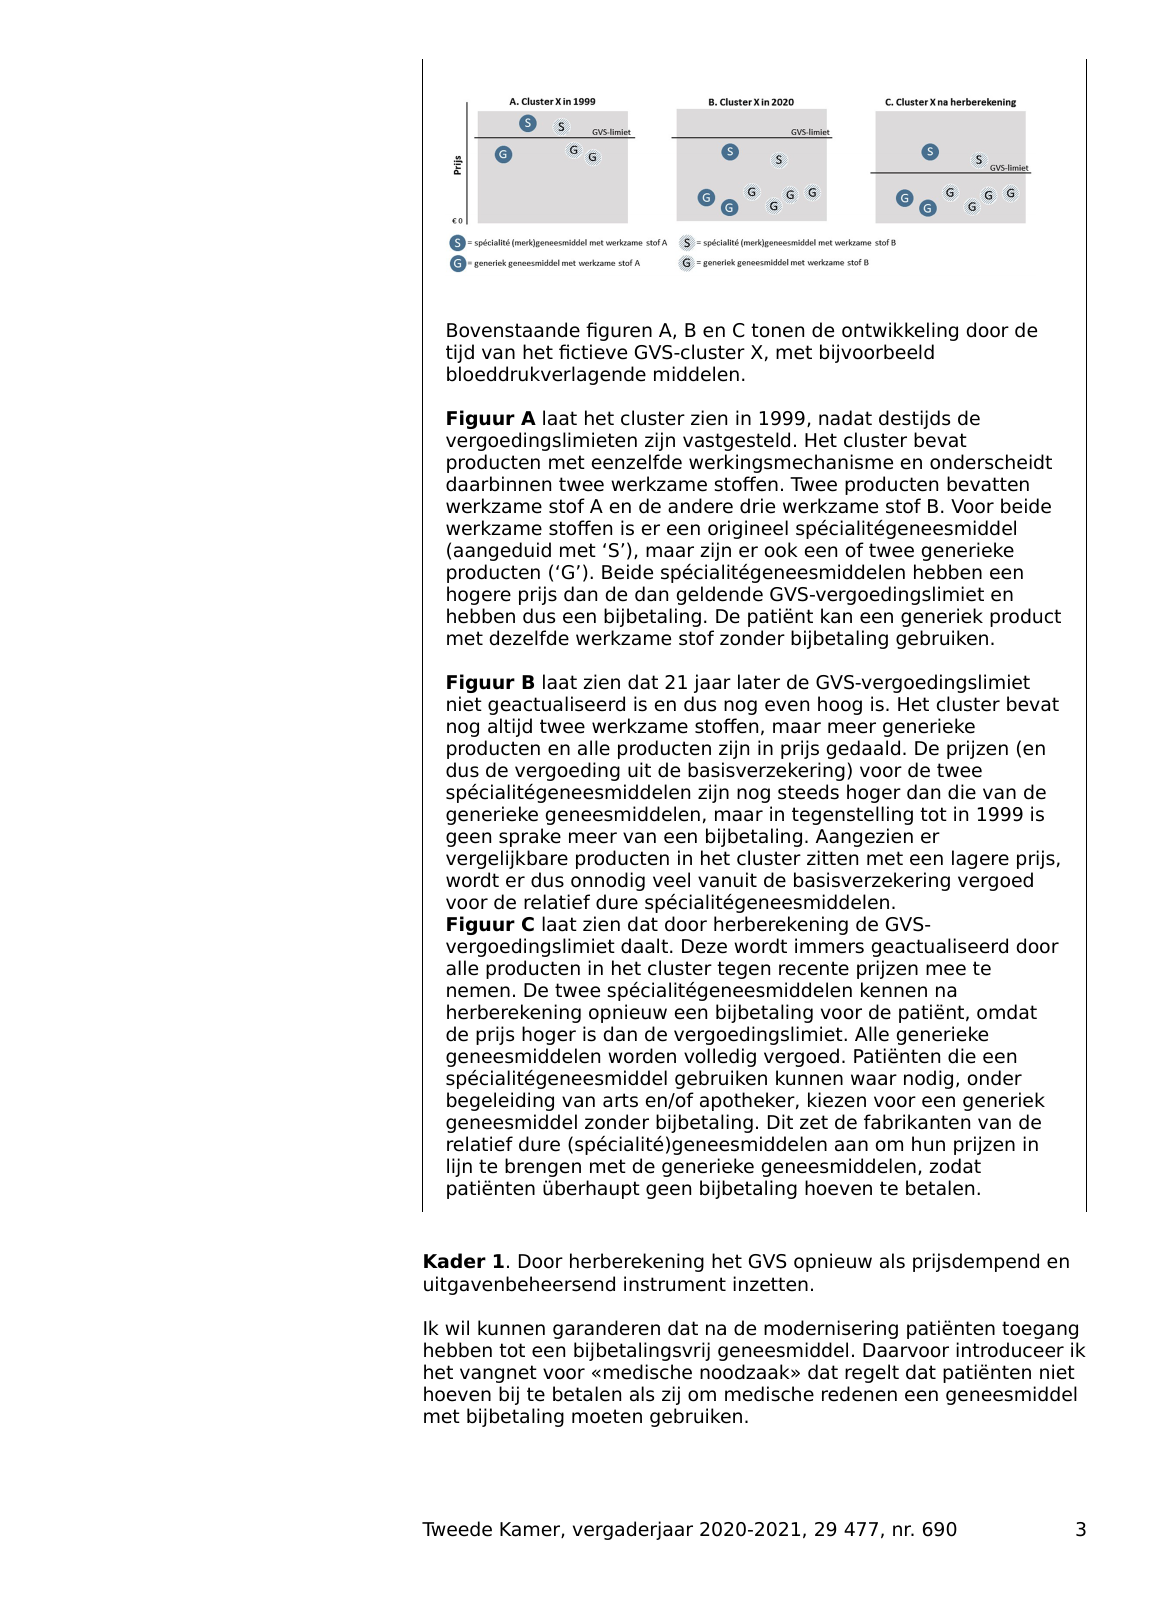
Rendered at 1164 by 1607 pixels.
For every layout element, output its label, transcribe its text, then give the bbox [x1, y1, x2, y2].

table_header Bovenstaande figuren A, B en C tonen de ontwikkeling door de tijd van het fictieve GVS-cluster X, met bijvoorbeeld bloeddrukverlagende middelen. Figuur A laat het cluster zien in 1999, nadat destijds de vergoedingslimieten zijn vastgesteld. Het cluster bevat producten met eenzelfde werkingsmechanisme en onderscheidt daarbinnen twee werkzame stoffen. Twee producten bevatten werkzame stof A en de andere drie werkzame stof B. Voor beide werkzame stoffen is er een origineel spécialitégeneesmiddel (aangeduid met ‘S’), maar zijn er ook een of twee generieke producten (‘G’). Beide spécialitégeneesmiddelen hebben een hogere prijs dan de dan geldende GVS-vergoedingslimiet en hebben dus een bijbetaling. De patiënt kan een generiek product met dezelfde werkzame stof zonder bijbetaling gebruiken. Figuur B laat zien dat 21 jaar later de GVS-vergoedingslimiet niet geactualiseerd is en dus nog even hoog is. Het cluster bevat nog altijd twee werkzame stoffen, maar meer generieke producten en alle producten zijn in prijs gedaald. De prijzen (en dus de vergoeding uit de basisverzekering) voor de twee spécialitégeneesmiddelen zijn nog steeds hoger dan die van de generieke geneesmiddelen, maar in tegenstelling tot in 1999 is geen sprake meer van een bijbetaling. Aangezien er vergelijkbare producten in het cluster zitten met een lagere prijs, wordt er dus onnodig veel vanuit de basisverzekering vergoed voor de relatief dure spécialitégeneesmiddelen. Figuur C laat zien dat door herberekening de GVS-vergoedingslimiet daalt. Deze wordt immers geactualiseerd door alle producten in het cluster tegen recente prijzen mee te nemen. De twee spécialitégeneesmiddelen kennen na herberekening opnieuw een bijbetaling voor de patiënt, omdat de prijs hoger is dan de vergoedingslimiet. Alle generieke geneesmiddelen worden volledig vergoed. Patiënten die een spécialitégeneesmiddel gebruiken kunnen waar nodig, onder begeleiding van arts en/of apotheker, kiezen voor een generiek geneesmiddel zonder bijbetaling. Dit zet de fabrikanten van de relatief dure (spécialité)geneesmiddelen aan om hun prijzen in lijn te brengen met de generieke geneesmiddelen, zodat patiënten überhaupt geen bijbetaling hoeven te betalen. [423, 59, 1086, 1212]
text Kader 1. Door herberekening het GVS opnieuw als prijsdempend en uitgavenbeheersend instrument inzetten. [422, 1251, 1087, 1295]
text Ik wil kunnen garanderen dat na de modernisering patiënten toegang hebben tot een bijbetalingsvrij geneesmiddel. Daarvoor introduceer ik het vangnet voor «medische noodzaak» dat regelt dat patiënten niet hoeven bij te betalen als zij om medische redenen een geneesmiddel met bijbetaling moeten gebruiken. [422, 1318, 1087, 1427]
picture [445, 93, 1036, 276]
